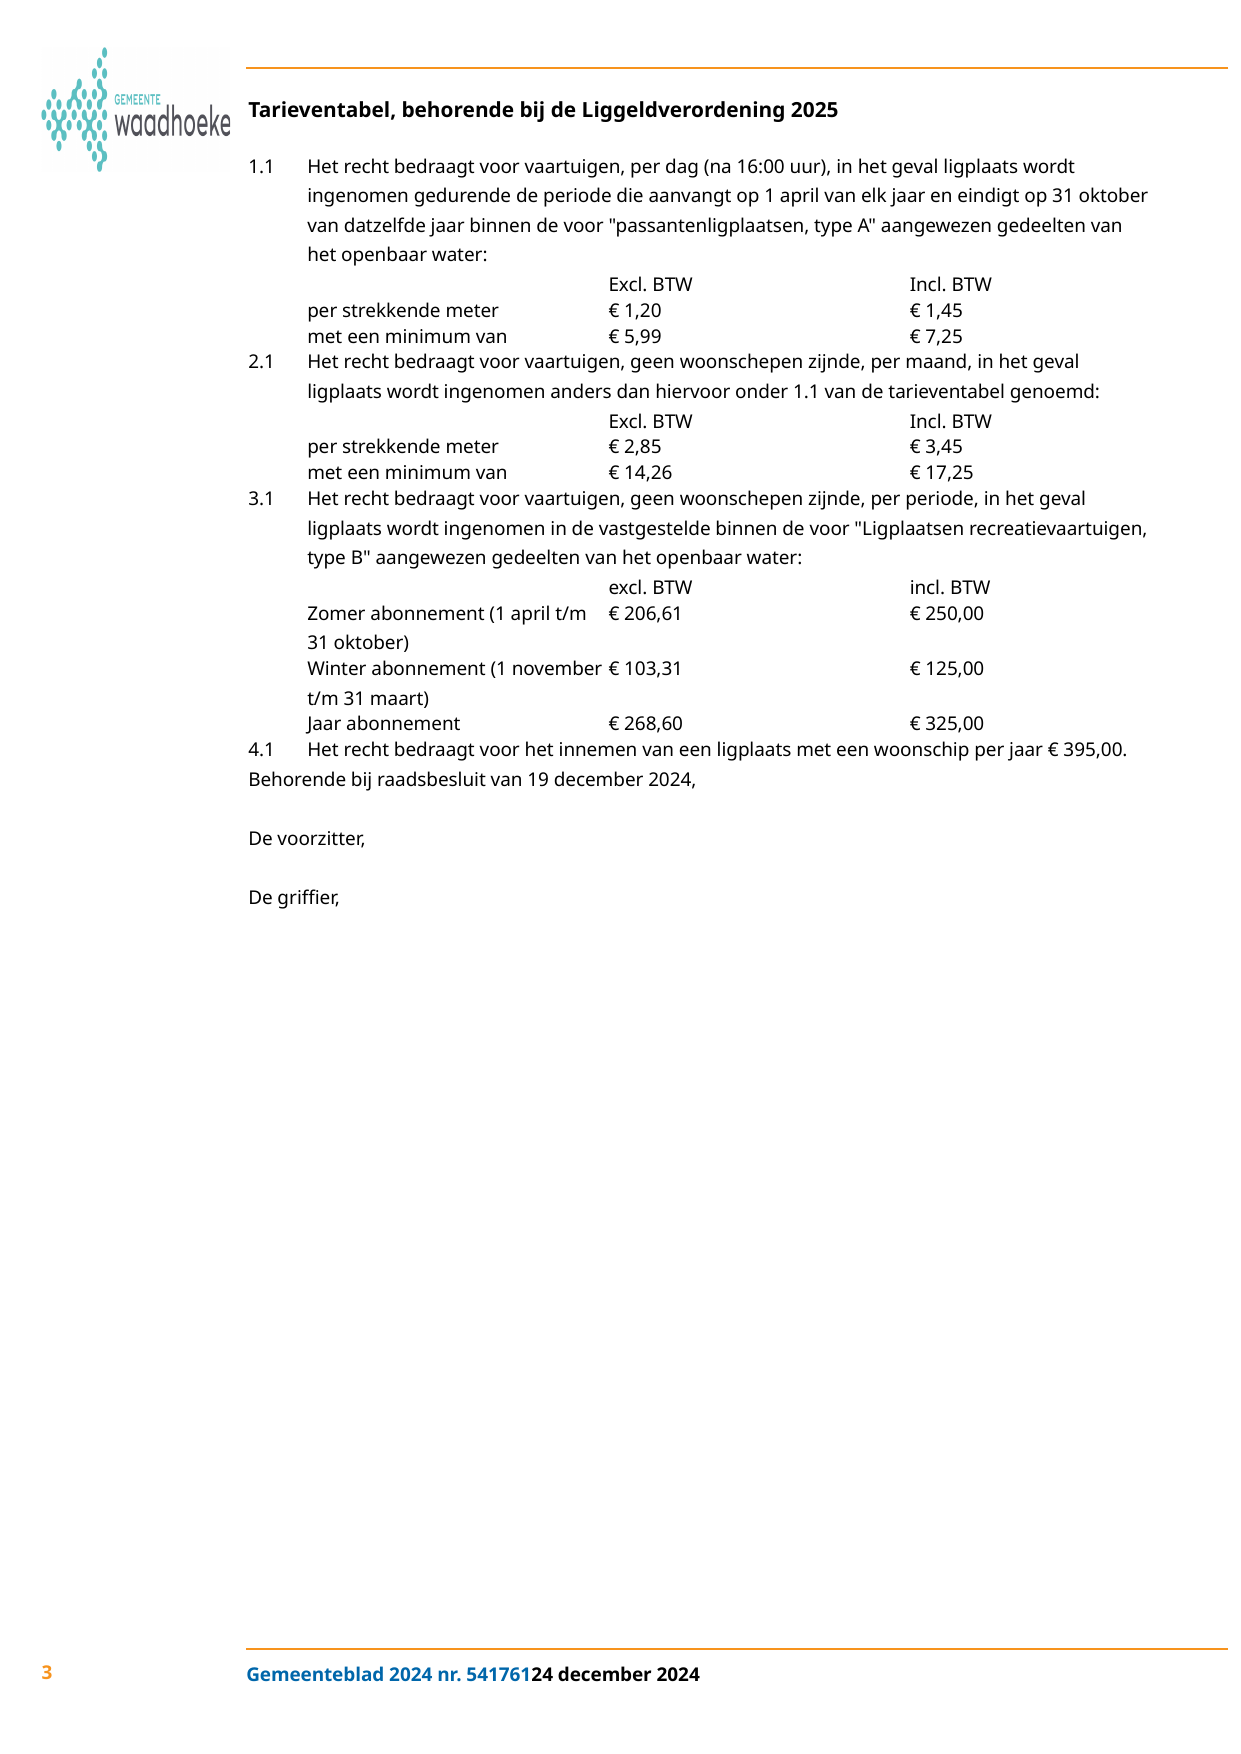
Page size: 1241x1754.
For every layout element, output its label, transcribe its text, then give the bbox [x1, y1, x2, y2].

table_cell Zomer abonnement (1 april t/m 31 oktober) [307, 600, 608, 655]
table_cell met een minimum van [307, 323, 608, 348]
table_header excl. BTW [608, 574, 909, 600]
list Het recht bedraagt voor het innemen van een ligplaats met een woonschip per jaar € 395,00. [248, 736, 1152, 762]
text De voorzitter, [248, 825, 1152, 851]
text De griffier, [248, 884, 1152, 910]
table_cell per strekkende meter [307, 297, 608, 323]
table_cell € 17,25 [910, 459, 1211, 485]
table_cell € 250,00 [910, 600, 1211, 655]
table_header [307, 271, 608, 297]
table_cell € 103,31 [608, 655, 909, 710]
table_cell per strekkende meter [307, 434, 608, 459]
table_cell € 1,45 [910, 297, 1211, 323]
table_header incl. BTW [910, 574, 1211, 600]
picture [41, 47, 231, 172]
table_cell € 268,60 [608, 710, 909, 736]
list Het recht bedraagt voor vaartuigen, per dag (na 16:00 uur), in het geval ligplaats wordt ingenomen gedurende de periode die aanvangt op 1 april van elk jaar en eindigt op 31 oktober van datzelfde jaar binnen de voor "passantenligplaatsen, type A" aangewezen gedeelten van het openbaar water: [248, 153, 1152, 267]
text Behorende bij raadsbesluit van 19 december 2024, [248, 766, 1152, 792]
text Tarieventabel, behorende bij de Liggeldverordening 2025 [248, 95, 1152, 123]
table_cell € 14,26 [608, 459, 909, 485]
table_cell € 1,20 [608, 297, 909, 323]
table_cell € 5,99 [608, 323, 909, 348]
table_header Incl. BTW [910, 271, 1211, 297]
table_header Incl. BTW [910, 408, 1211, 434]
table_cell € 7,25 [910, 323, 1211, 348]
list Het recht bedraagt voor vaartuigen, geen woonschepen zijnde, per periode, in het geval ligplaats wordt ingenomen in de vastgestelde binnen de voor "Ligplaatsen recreatievaartuigen, type B" aangewezen gedeelten van het openbaar water: [248, 485, 1152, 570]
table_cell € 206,61 [608, 600, 909, 655]
table_cell met een minimum van [307, 459, 608, 485]
table_header Excl. BTW [608, 408, 909, 434]
table_cell Winter abonnement (1 november t/m 31 maart) [307, 655, 608, 710]
table_cell € 325,00 [910, 710, 1211, 736]
table_cell € 2,85 [608, 434, 909, 459]
table_cell Jaar abonnement [307, 710, 608, 736]
table_header Excl. BTW [608, 271, 909, 297]
table_cell € 3,45 [910, 434, 1211, 459]
list Het recht bedraagt voor vaartuigen, geen woonschepen zijnde, per maand, in het geval ligplaats wordt ingenomen anders dan hiervoor onder 1.1 van de tarieventabel genoemd: [248, 349, 1152, 404]
table_header [307, 408, 608, 434]
table_cell € 125,00 [910, 655, 1211, 710]
table_header [307, 574, 608, 600]
